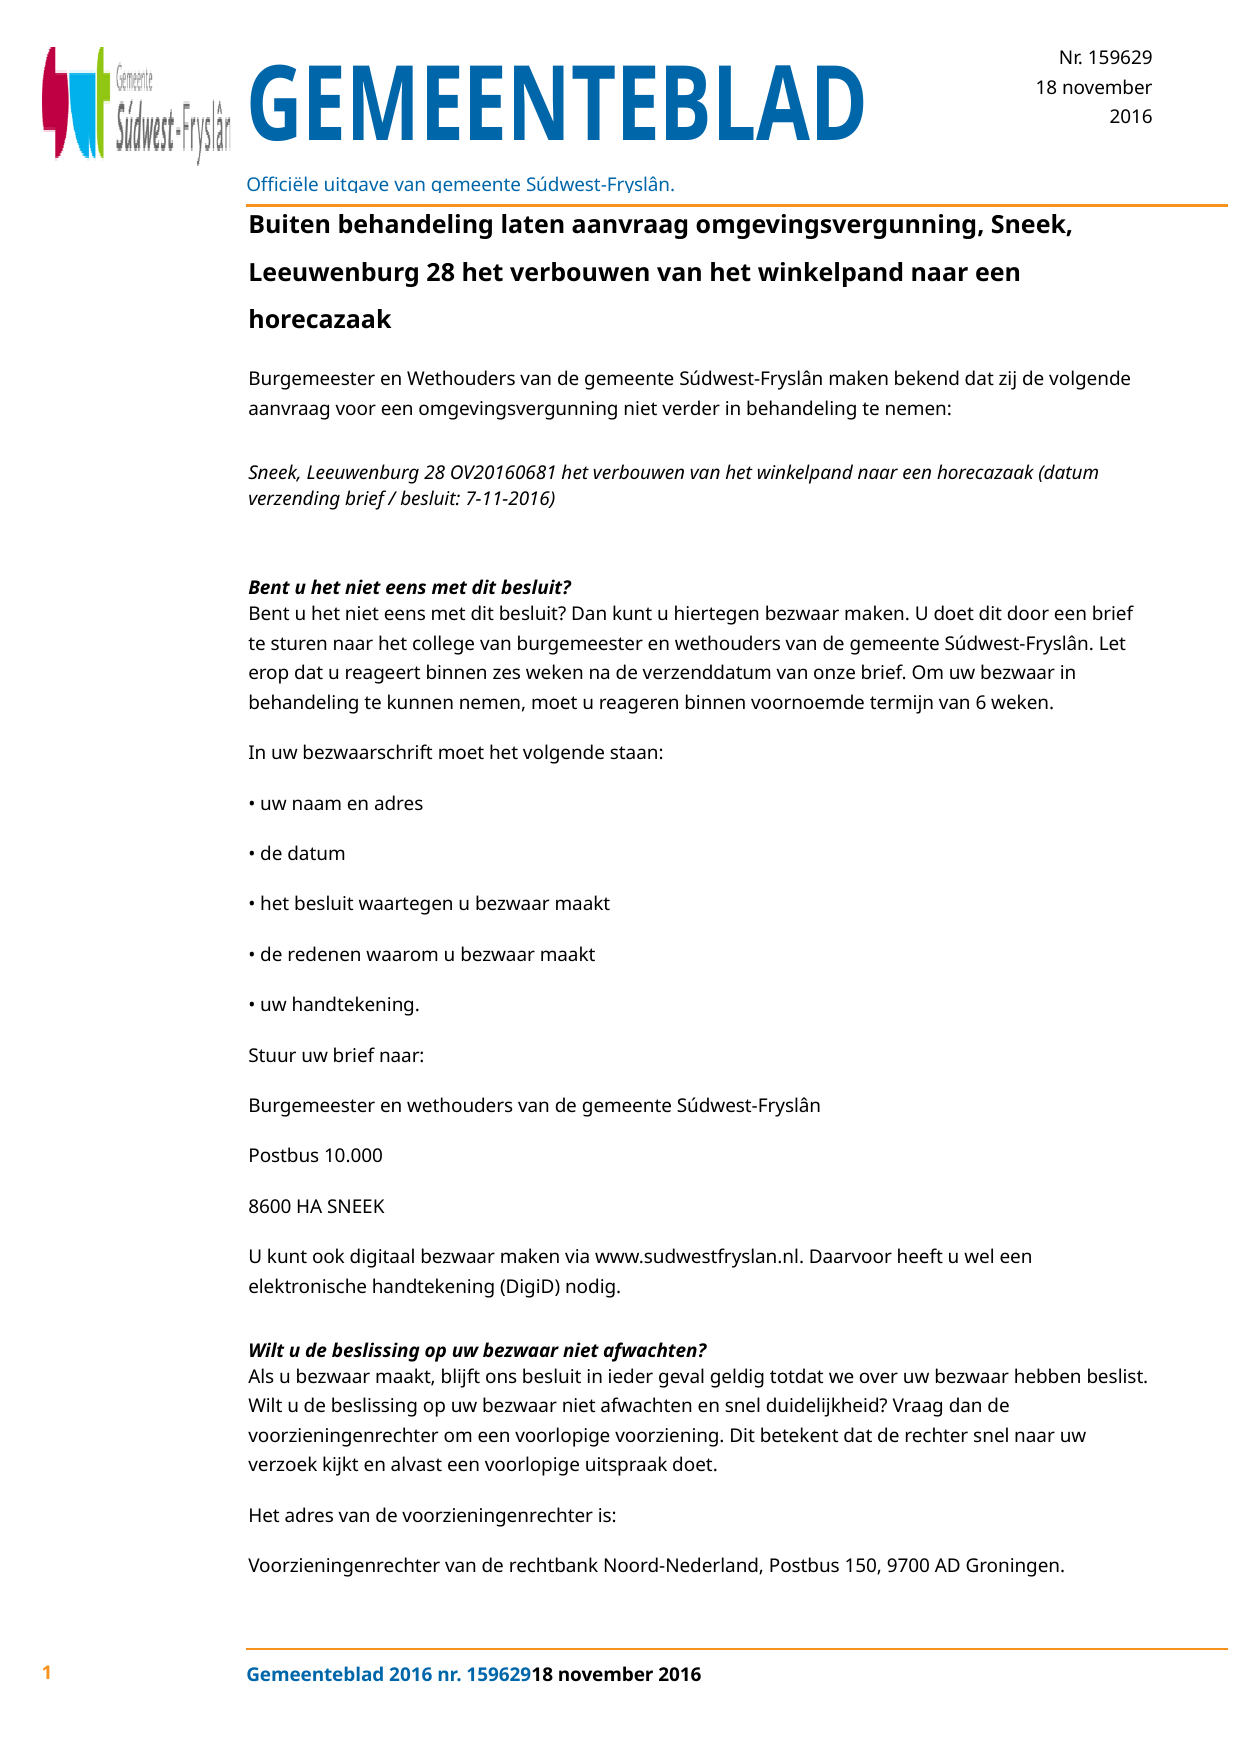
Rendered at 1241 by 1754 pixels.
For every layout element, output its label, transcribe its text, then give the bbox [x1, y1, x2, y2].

text Bent u het niet eens met dit besluit? Dan kunt u hiertegen bezwaar maken. U doet dit door een brief te sturen naar het college van burgemeester en wethouders van de gemeente Súdwest-Fryslân. Let erop dat u reageert binnen zes weken na de verzenddatum van onze brief. Om uw bezwaar in behandeling te kunnen nemen, moet u reageren binnen voornoemde termijn van 6 weken. [248, 600, 1152, 715]
text U kunt ook digitaal bezwaar maken via www.sudwestfryslan.nl. Daarvoor heeft u wel een elektronische handtekening (DigiD) nodig. [248, 1243, 1152, 1299]
picture [41, 47, 231, 172]
text Burgemeester en wethouders van de gemeente Súdwest-Fryslân [248, 1092, 1152, 1118]
text Postbus 10.000 [248, 1143, 1152, 1168]
text Het adres van de voorzieningenrechter is: [248, 1502, 1152, 1528]
text • de redenen waarom u bezwaar maakt [248, 941, 1152, 967]
text Wilt u de beslissing op uw bezwaar niet afwachten? [248, 1337, 1152, 1363]
text Sneek, Leeuwenburg 28 OV20160681 het verbouwen van het winkelpand naar een horecazaak (datum verzending brief / besluit: 7-11-2016) [248, 459, 1152, 511]
text Buiten behandeling laten aanvraag omgevingsvergunning, Sneek, Leeuwenburg 28 het verbouwen van het winkelpand naar een horecazaak [248, 207, 1152, 336]
text Bent u het niet eens met dit besluit? [248, 574, 1152, 600]
text • de datum [248, 840, 1152, 866]
text • uw handtekening. [248, 991, 1152, 1017]
text Voorzieningenrechter van de rechtbank Noord-Nederland, Postbus 150, 9700 AD Groningen. [248, 1552, 1152, 1578]
text Burgemeester en Wethouders van de gemeente Súdwest-Fryslân maken bekend dat zij de volgende aanvraag voor een omgevingsvergunning niet verder in behandeling te nemen: [248, 366, 1152, 421]
text Stuur uw brief naar: [248, 1042, 1152, 1068]
text Als u bezwaar maakt, blijft ons besluit in ieder geval geldig totdat we over uw bezwaar hebben beslist. Wilt u de beslissing op uw bezwaar niet afwachten en snel duidelijkheid? Vraag dan de voorzieningenrechter om een voorlopige voorziening. Dit betekent dat de rechter snel naar uw verzoek kijkt en alvast een voorlopige uitspraak doet. [248, 1363, 1152, 1477]
text In uw bezwaarschrift moet het volgende staan: [248, 739, 1152, 765]
text 8600 HA SNEEK [248, 1193, 1152, 1219]
text • het besluit waartegen u bezwaar maakt [248, 891, 1152, 916]
text • uw naam en adres [248, 790, 1152, 816]
